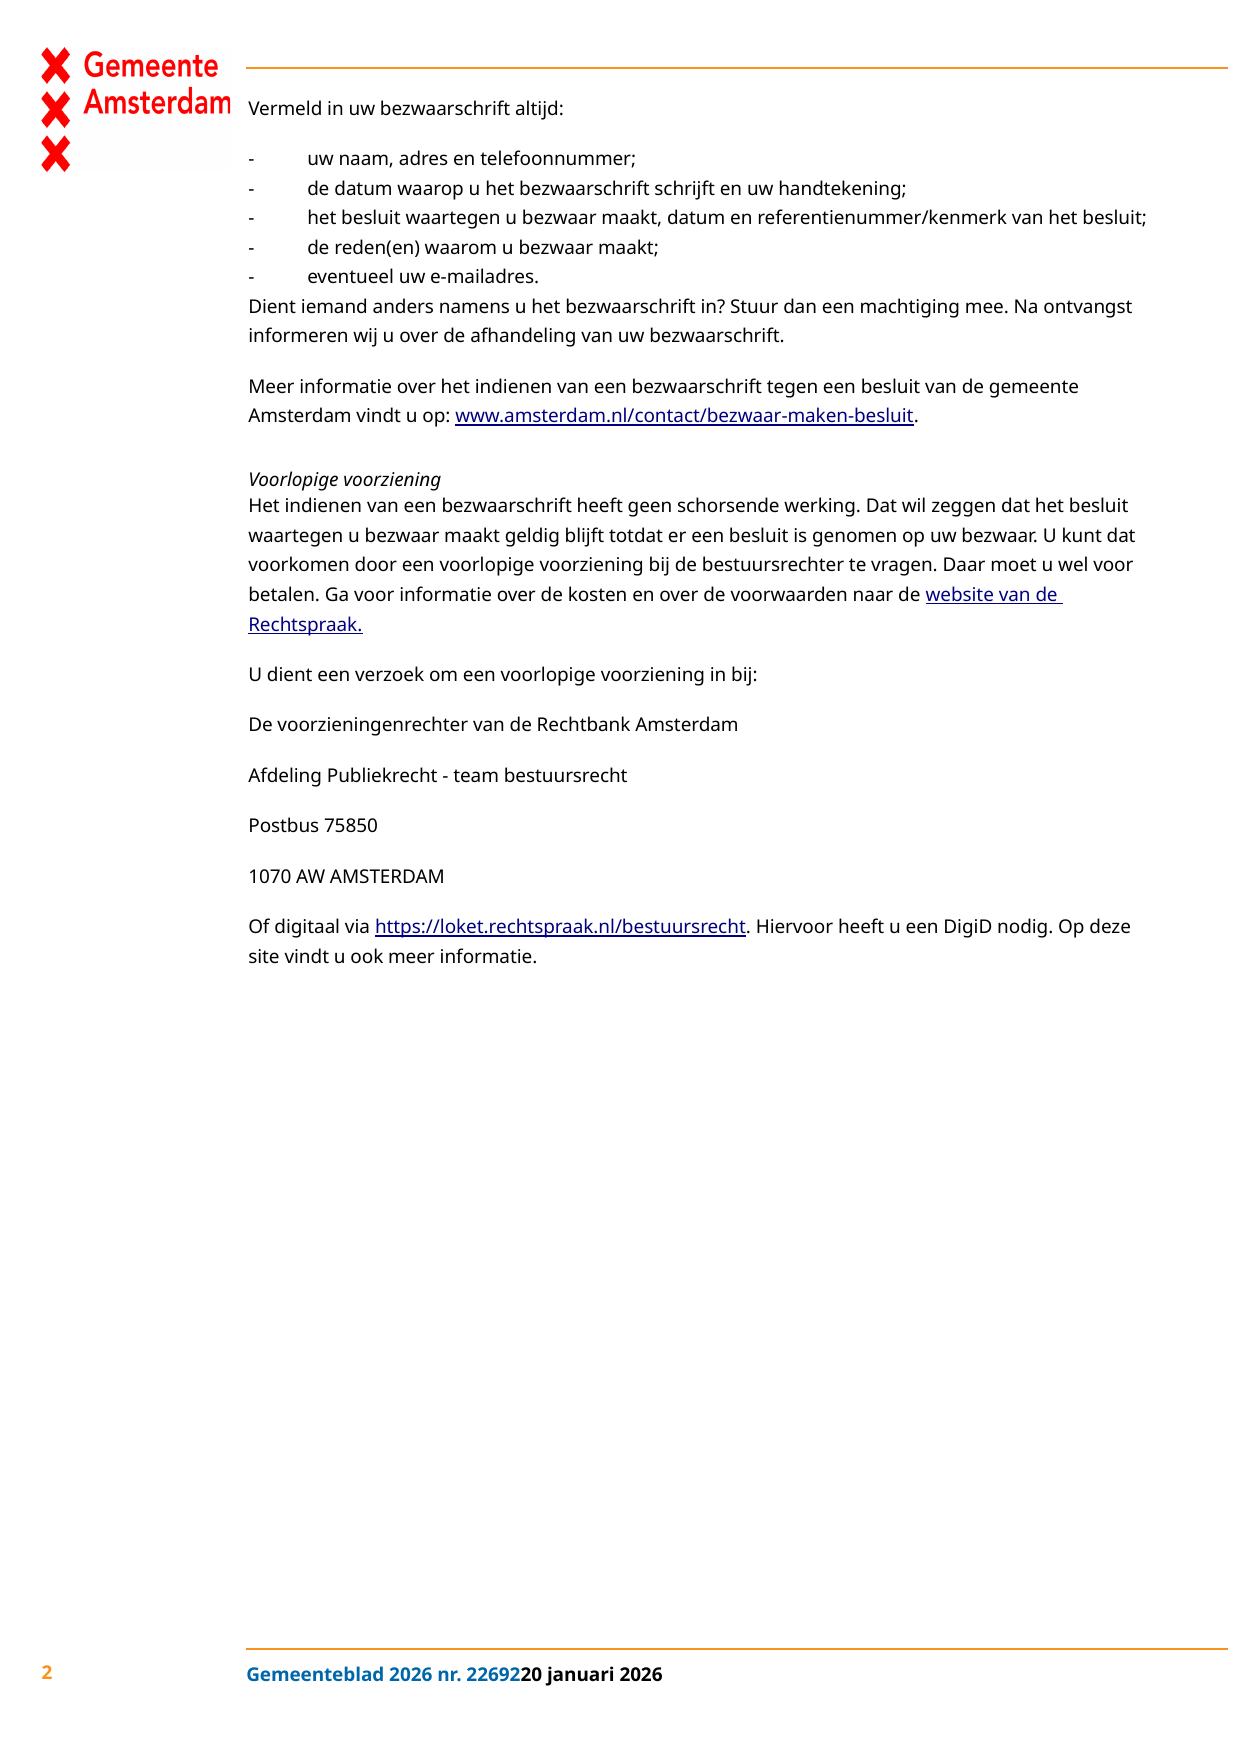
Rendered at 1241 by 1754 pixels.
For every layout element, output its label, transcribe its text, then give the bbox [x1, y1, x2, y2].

list de datum waarop u het bezwaarschrift schrijft en uw handtekening; [248, 175, 1152, 201]
text De voorzieningenrechter van de Rechtbank Amsterdam [248, 712, 1152, 737]
text Het indienen van een bezwaarschrift heeft geen schorsende werking. Dat wil zeggen dat het besluit waartegen u bezwaar maakt geldig blijft totdat er een besluit is genomen op uw bezwaar. U kunt dat voorkomen door een voorlopige voorziening bij de bestuursrechter te vragen. Daar moet u wel voor betalen. Ga voor informatie over de kosten en over de voorwaarden naar de website van de Rechtspraak. [248, 492, 1152, 636]
text Dient iemand anders namens u het bezwaarschrift in? Stuur dan een machtiging mee. Na ontvangst informeren wij u over de afhandeling van uw bezwaarschrift. [248, 293, 1152, 348]
text Vermeld in uw bezwaarschrift altijd: [248, 95, 1152, 121]
list uw naam, adres en telefoonnummer; [248, 145, 1152, 171]
list het besluit waartegen u bezwaar maakt, datum en referentienummer/kenmerk van het besluit; [248, 204, 1152, 230]
text Meer informatie over het indienen van een bezwaarschrift tegen een besluit van de gemeente Amsterdam vindt u op: www.amsterdam.nl/contact/bezwaar-maken-besluit. [248, 373, 1152, 428]
text Afdeling Publiekrecht - team bestuursrecht [248, 762, 1152, 788]
text U dient een verzoek om een voorlopige voorziening in bij: [248, 661, 1152, 687]
text Of digitaal via https://loket.rechtspraak.nl/bestuursrecht. Hiervoor heeft u een DigiD nodig. Op deze site vindt u ook meer informatie. [248, 913, 1152, 968]
list de reden(en) waarom u bezwaar maakt; [248, 234, 1152, 260]
text Postbus 75850 [248, 812, 1152, 838]
text Voorlopige voorziening [248, 467, 1152, 492]
text 1070 AW AMSTERDAM [248, 863, 1152, 888]
list eventueel uw e-mailadres. [248, 263, 1152, 289]
picture [41, 47, 231, 172]
